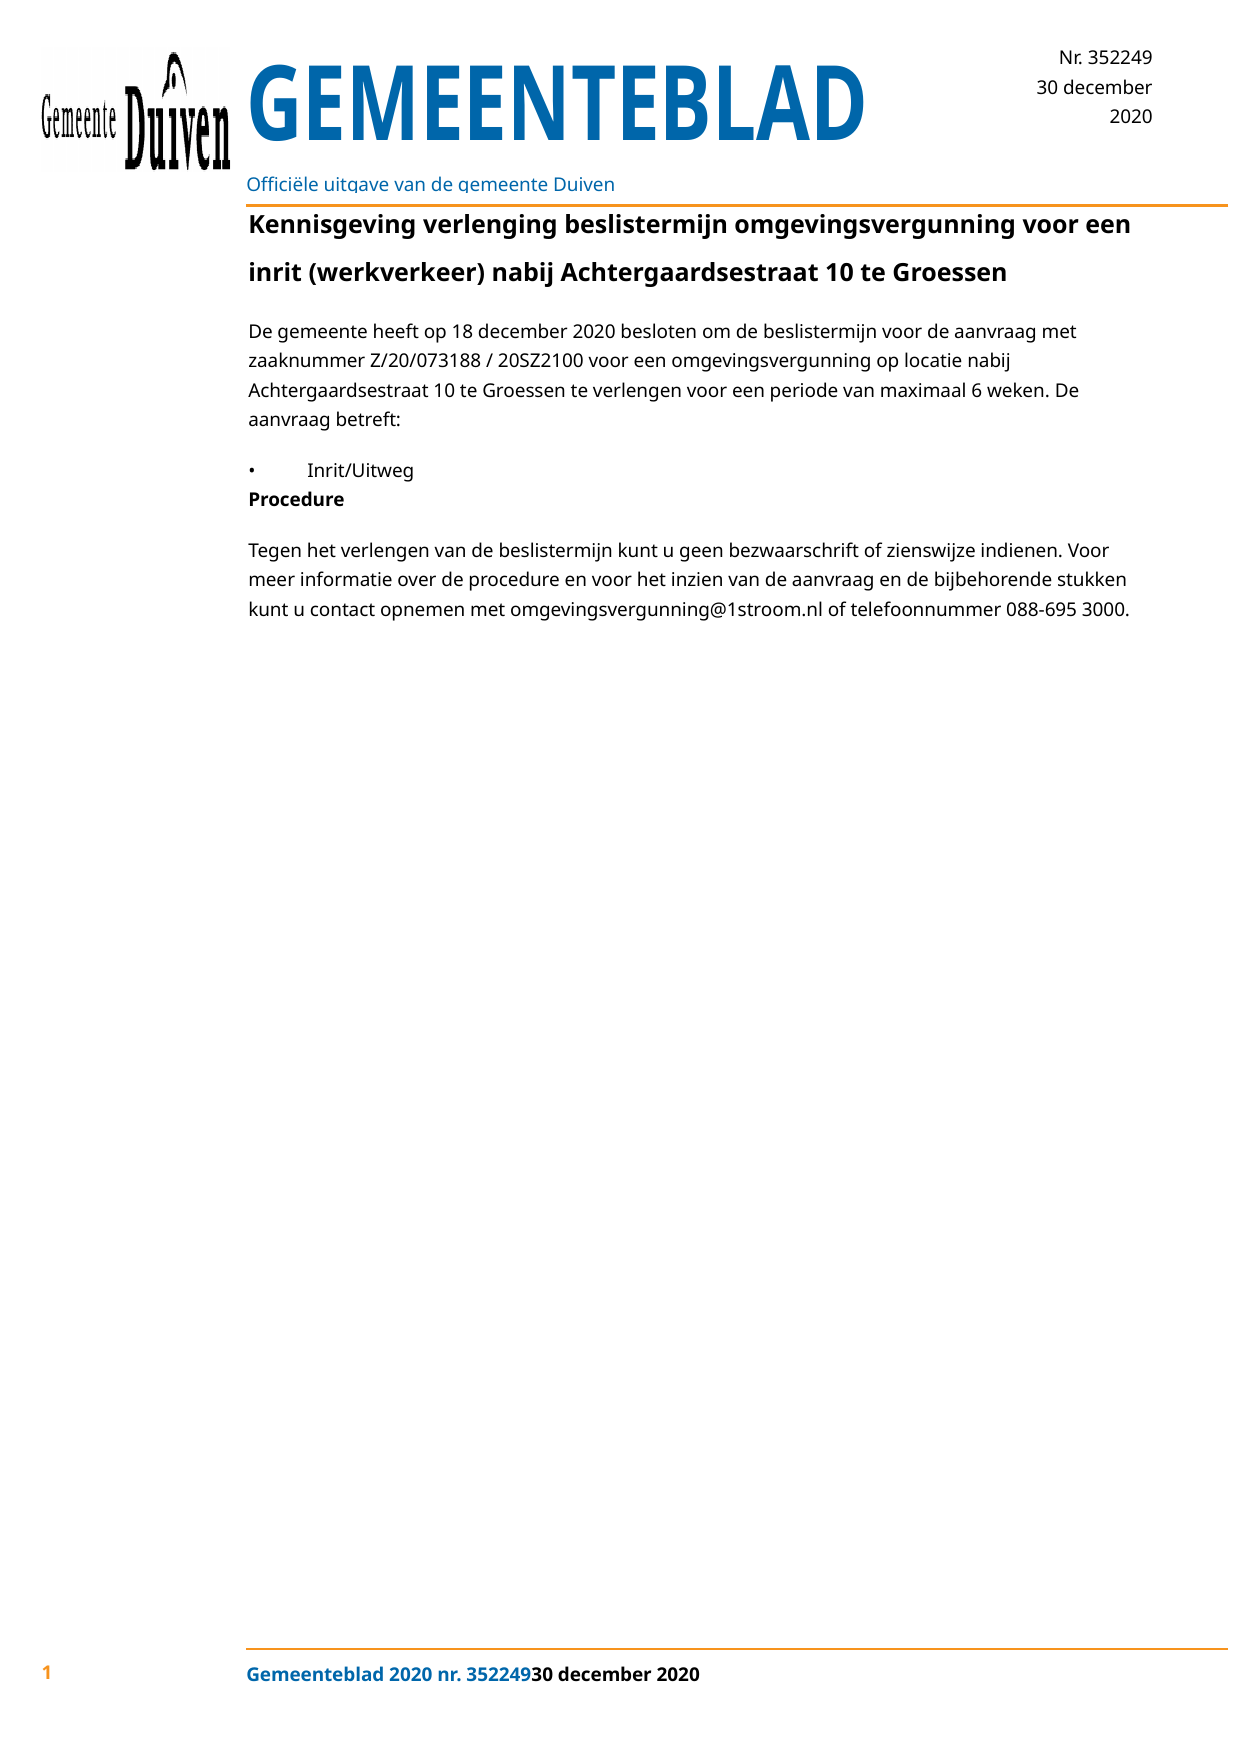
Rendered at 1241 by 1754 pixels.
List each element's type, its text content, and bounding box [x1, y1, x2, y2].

text Tegen het verlengen van de beslistermijn kunt u geen bezwaarschrift of zienswijze indienen. Voor meer informatie over de procedure en voor het inzien van de aanvraag en de bijbehorende stukken kunt u contact opnemen met omgevingsvergunning@1stroom.nl of telefoonnummer 088-695 3000. [248, 537, 1152, 622]
list Inrit/Uitweg [248, 457, 1152, 483]
text Kennisgeving verlenging beslistermijn omgevingsvergunning voor een inrit (werkverkeer) nabij Achtergaardsestraat 10 te Groessen [248, 207, 1152, 288]
picture [41, 47, 231, 172]
text De gemeente heeft op 18 december 2020 besloten om de beslistermijn voor de aanvraag met zaaknummer Z/20/073188 / 20SZ2100 voor een omgevingsvergunning op locatie nabij Achtergaardsestraat 10 te Groessen te verlengen voor een periode van maximaal 6 weken. De aanvraag betreft: [248, 318, 1152, 432]
text Procedure [248, 487, 1152, 512]
